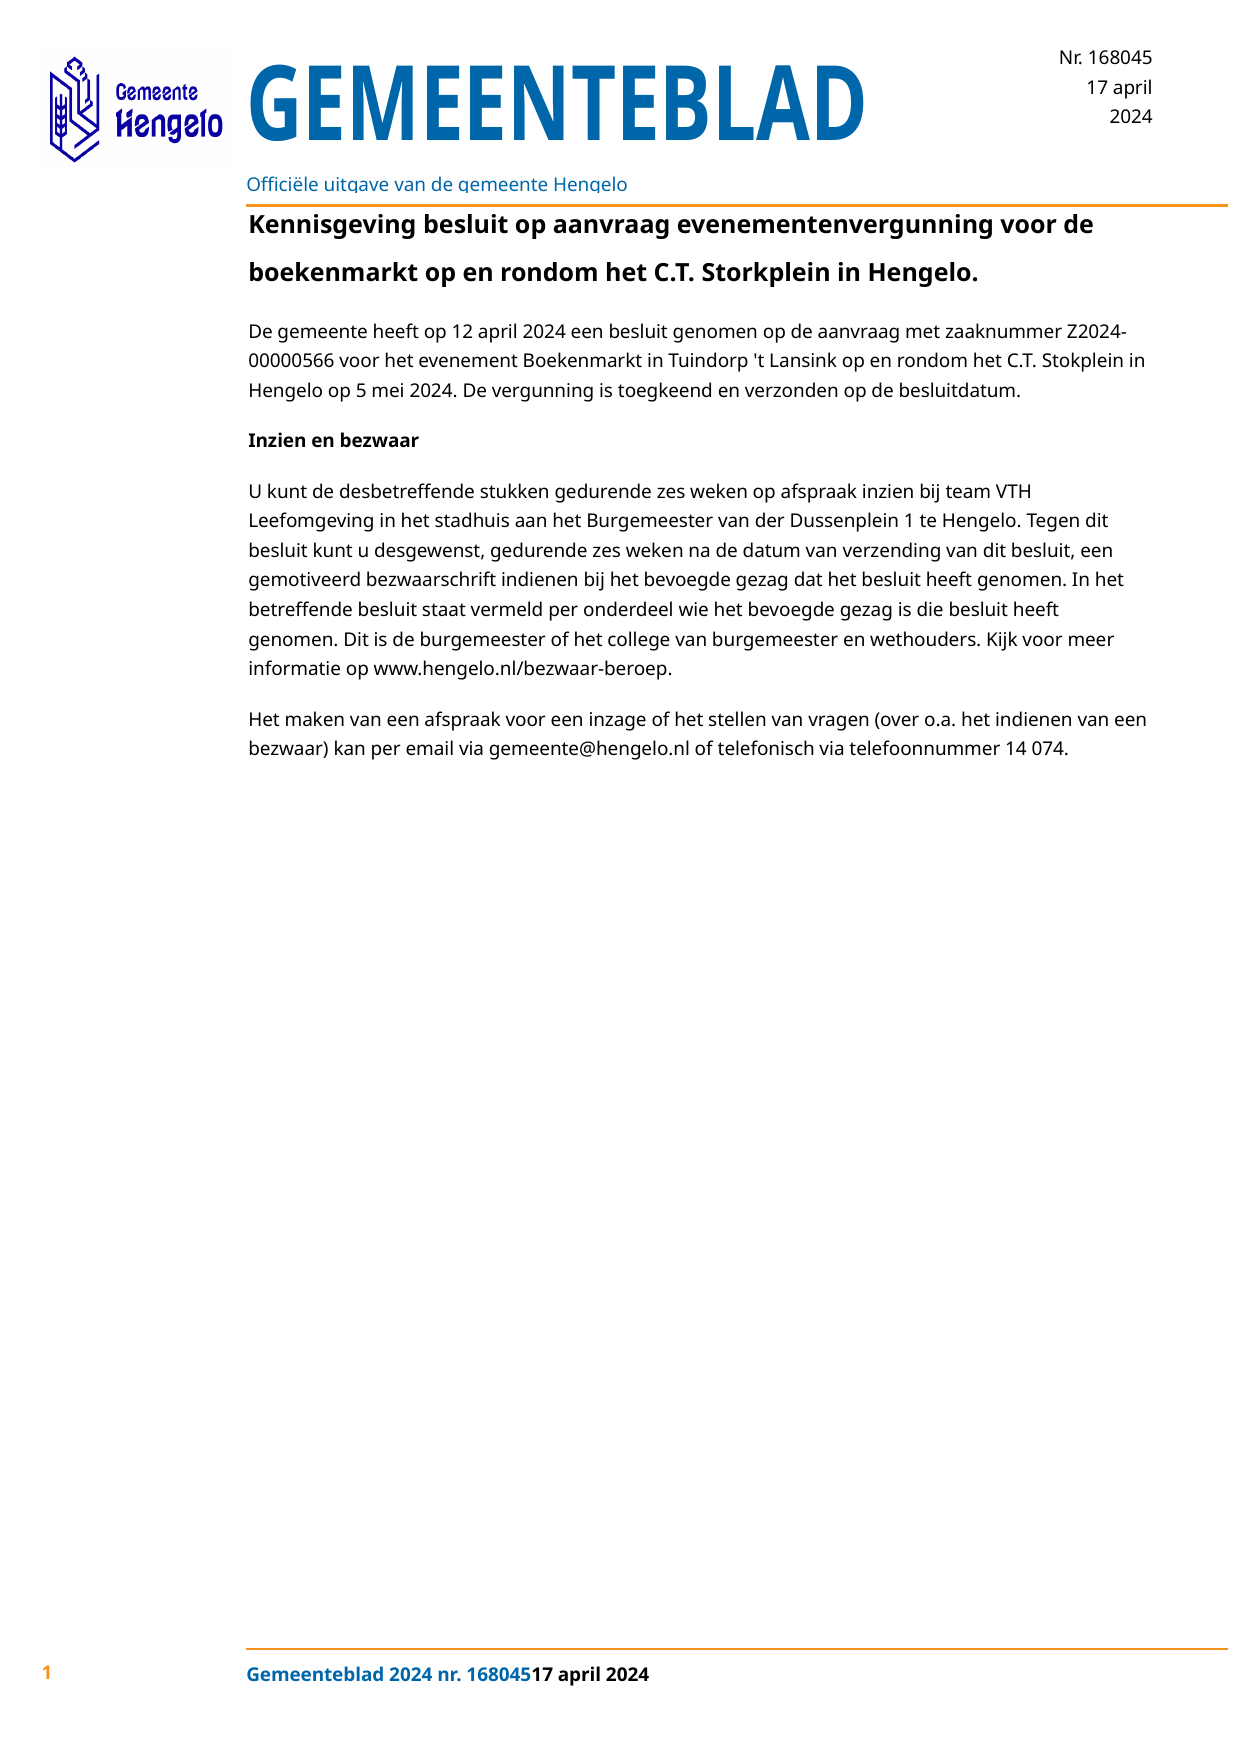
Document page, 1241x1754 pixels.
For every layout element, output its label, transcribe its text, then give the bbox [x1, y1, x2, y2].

text Het maken van een afspraak voor een inzage of het stellen van vragen (over o.a. het indienen van een bezwaar) kan per email via gemeente@hengelo.nl of telefonisch via telefoonnummer 14 074. [248, 706, 1152, 761]
text Kennisgeving besluit op aanvraag evenementenvergunning voor de boekenmarkt op en rondom het C.T. Storkplein in Hengelo. [248, 207, 1152, 288]
text Inzien en bezwaar [248, 427, 1152, 453]
text De gemeente heeft op 12 april 2024 een besluit genomen op de aanvraag met zaaknummer Z2024-00000566 voor het evenement Boekenmarkt in Tuindorp 't Lansink op en rondom het C.T. Stokplein in Hengelo op 5 mei 2024. De vergunning is toegkeend en verzonden op de besluitdatum. [248, 318, 1152, 403]
text U kunt de desbetreffende stukken gedurende zes weken op afspraak inzien bij team VTH Leefomgeving in het stadhuis aan het Burgemeester van der Dussenplein 1 te Hengelo. Tegen dit besluit kunt u desgewenst, gedurende zes weken na de datum van verzending van dit besluit, een gemotiveerd bezwaarschrift indienen bij het bevoegde gezag dat het besluit heeft genomen. In het betreffende besluit staat vermeld per onderdeel wie het bevoegde gezag is die besluit heeft genomen. Dit is de burgemeester of het college van burgemeester en wethouders. Kijk voor meer informatie op www.hengelo.nl/bezwaar-beroep. [248, 478, 1152, 681]
picture [41, 47, 231, 172]
